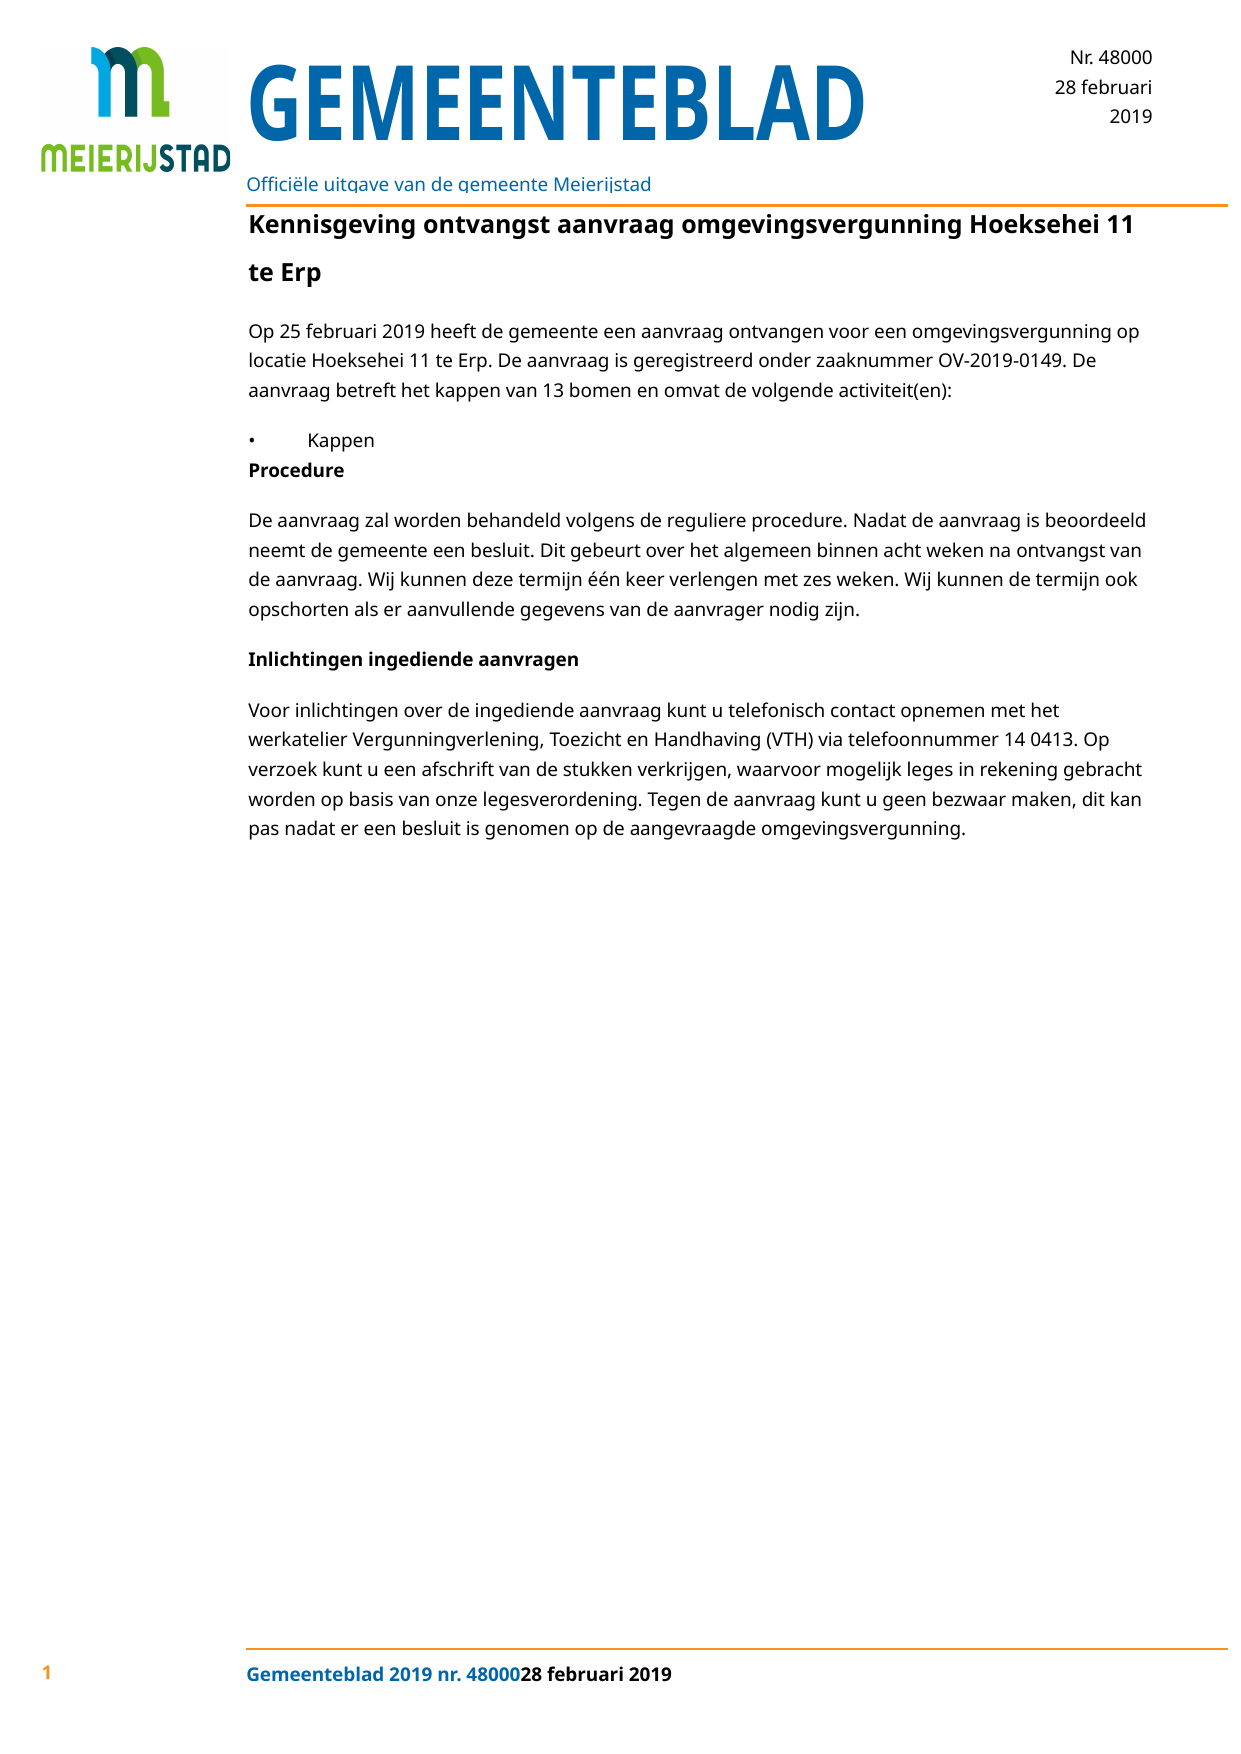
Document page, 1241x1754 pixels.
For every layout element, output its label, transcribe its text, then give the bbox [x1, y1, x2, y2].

picture [41, 47, 231, 172]
text Procedure [248, 457, 1152, 483]
text Op 25 februari 2019 heeft de gemeente een aanvraag ontvangen voor een omgevingsvergunning op locatie Hoeksehei 11 te Erp. De aanvraag is geregistreerd onder zaaknummer OV-2019-0149. De aanvraag betreft het kappen van 13 bomen en omvat de volgende activiteit(en): [248, 318, 1152, 403]
text Kennisgeving ontvangst aanvraag omgevingsvergunning Hoeksehei 11 te Erp [248, 207, 1152, 288]
text De aanvraag zal worden behandeld volgens de reguliere procedure. Nadat de aanvraag is beoordeeld neemt de gemeente een besluit. Dit gebeurt over het algemeen binnen acht weken na ontvangst van de aanvraag. Wij kunnen deze termijn één keer verlengen met zes weken. Wij kunnen de termijn ook opschorten als er aanvullende gegevens van de aanvrager nodig zijn. [248, 507, 1152, 622]
list Kappen [248, 427, 1152, 453]
text Inlichtingen ingediende aanvragen [248, 647, 1152, 672]
text Voor inlichtingen over de ingediende aanvraag kunt u telefonisch contact opnemen met het werkatelier Vergunningverlening, Toezicht en Handhaving (VTH) via telefoonnummer 14 0413. Op verzoek kunt u een afschrift van de stukken verkrijgen, waarvoor mogelijk leges in rekening gebracht worden op basis van onze legesverordening. Tegen de aanvraag kunt u geen bezwaar maken, dit kan pas nadat er een besluit is genomen op de aangevraagde omgevingsvergunning. [248, 697, 1152, 841]
